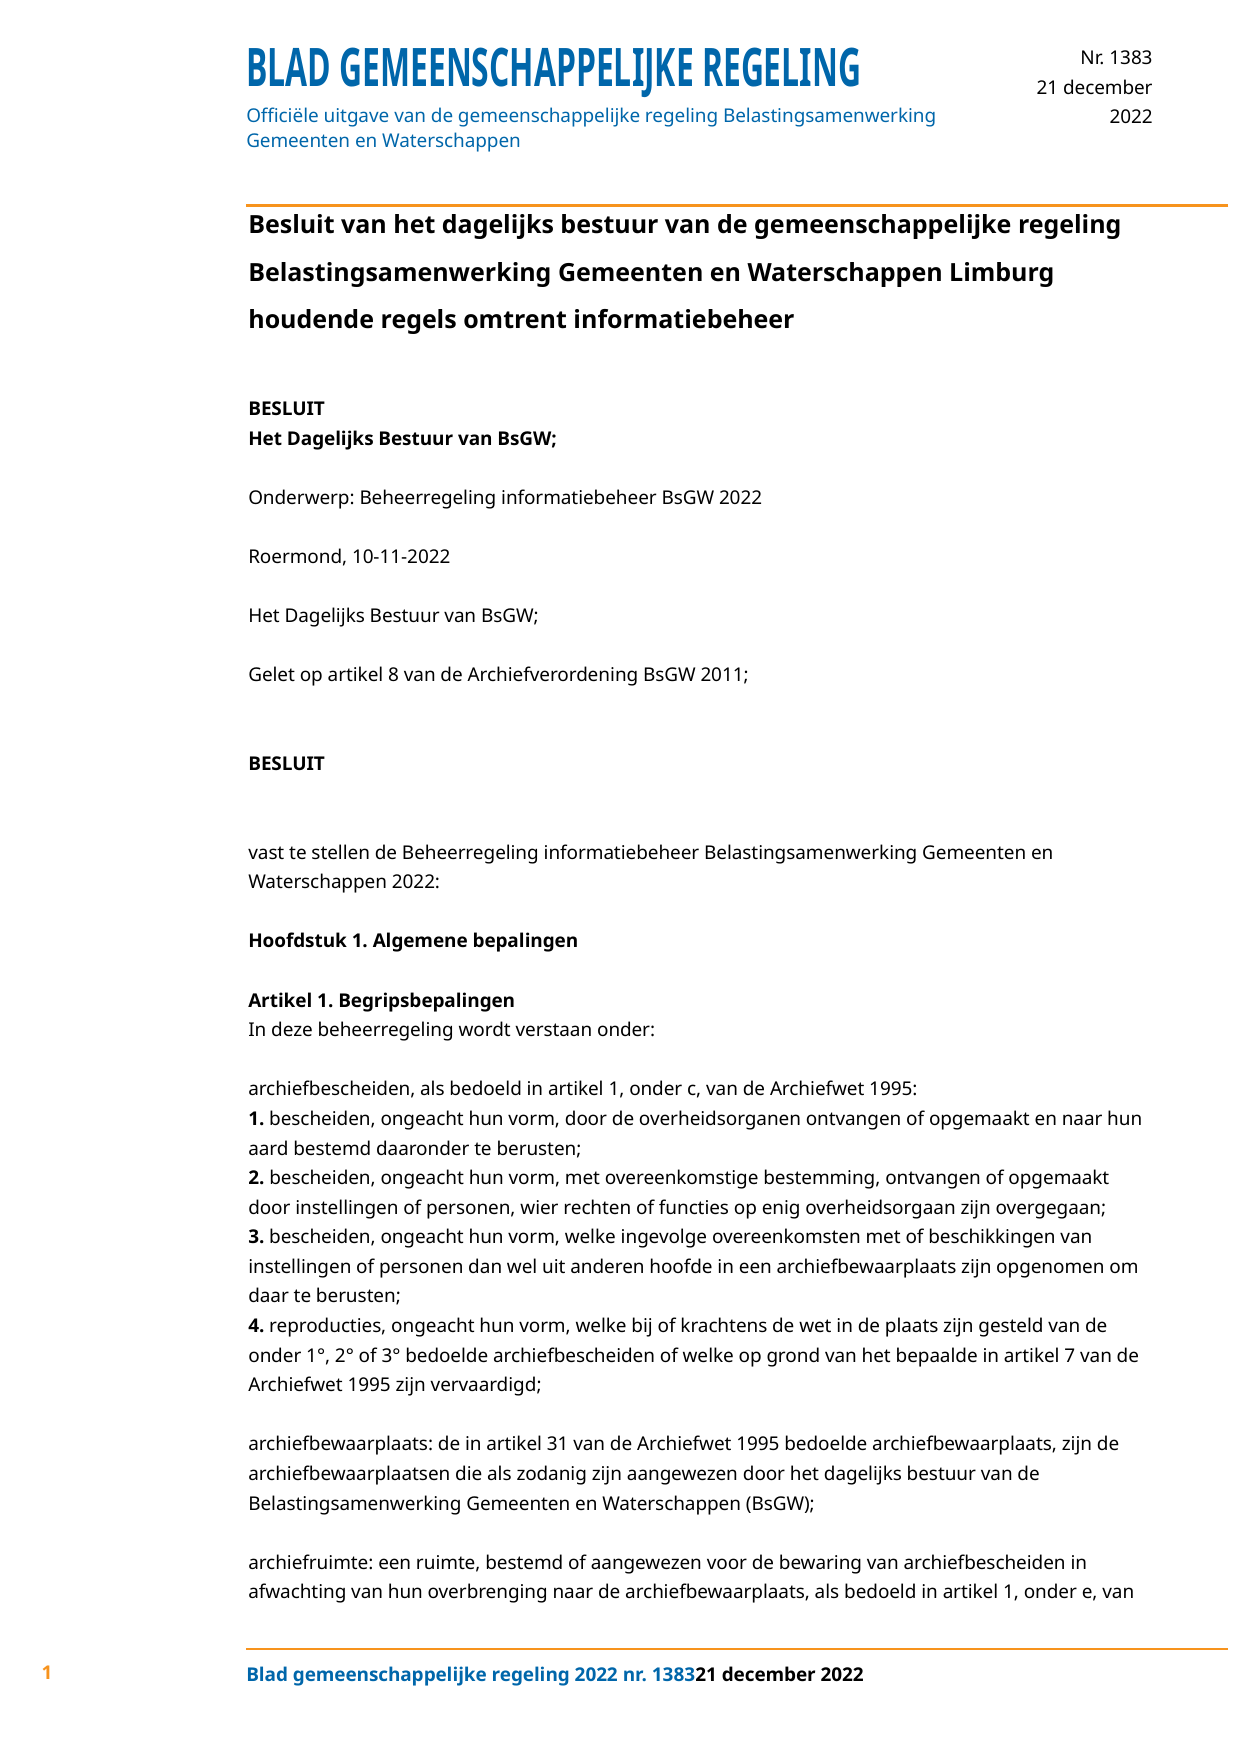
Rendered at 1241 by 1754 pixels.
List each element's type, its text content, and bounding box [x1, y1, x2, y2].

text 1. bescheiden, ongeacht hun vorm, door de overheidsorganen ontvangen of opgemaakt en naar hun aard bestemd daaronder te berusten; [248, 1105, 1152, 1160]
text Besluit van het dagelijks bestuur van de gemeenschappelijke regeling Belastingsamenwerking Gemeenten en Waterschappen Limburg houdende regels omtrent informatiebeheer [248, 207, 1152, 336]
text Artikel 1. Begripsbepalingen [248, 987, 1152, 1012]
text Het Dagelijks Bestuur van BsGW; [248, 602, 1152, 628]
text Onderwerp: Beheerregeling informatiebeheer BsGW 2022 [248, 484, 1152, 509]
text Roermond, 10-11-2022 [248, 543, 1152, 569]
text vast te stellen de Beheerregeling informatiebeheer Belastingsamenwerking Gemeenten en Waterschappen 2022: [248, 839, 1152, 894]
text 2. bescheiden, ongeacht hun vorm, met overeenkomstige bestemming, ontvangen of opgemaakt door instellingen of personen, wier rechten of functies op enig overheidsorgaan zijn overgegaan; [248, 1164, 1152, 1219]
text Gelet op artikel 8 van de Archiefverordening BsGW 2011; [248, 661, 1152, 687]
text BESLUIT [248, 750, 1152, 776]
picture [41, 47, 231, 172]
text archiefbescheiden, als bedoeld in artikel 1, onder c, van de Archiefwet 1995: [248, 1076, 1152, 1101]
text archiefbewaarplaats: de in artikel 31 van de Archiefwet 1995 bedoelde archiefbewaarplaats, zijn de archiefbewaarplaatsen die als zodanig zijn aangewezen door het dagelijks bestuur van de Belastingsamenwerking Gemeenten en Waterschappen (BsGW); [248, 1431, 1152, 1515]
text 4. reproducties, ongeacht hun vorm, welke bij of krachtens de wet in de plaats zijn gesteld van de onder 1°, 2° of 3° bedoelde archiefbescheiden of welke op grond van het bepaalde in artikel 7 van de Archiefwet 1995 zijn vervaardigd; [248, 1312, 1152, 1397]
text 3. bescheiden, ongeacht hun vorm, welke ingevolge overeenkomsten met of beschikkingen van instellingen of personen dan wel uit anderen hoofde in een archiefbewaarplaats zijn opgenomen om daar te berusten; [248, 1223, 1152, 1308]
text archiefruimte: een ruimte, bestemd of aangewezen voor de bewaring van archiefbescheiden in afwachting van hun overbrenging naar de archiefbewaarplaats, als bedoeld in artikel 1, onder e, van [248, 1549, 1152, 1604]
text Hoofdstuk 1. Algemene bepalingen [248, 928, 1152, 953]
text Het Dagelijks Bestuur van BsGW; [248, 425, 1152, 450]
text In deze beheerregeling wordt verstaan onder: [248, 1016, 1152, 1042]
text BESLUIT [248, 395, 1152, 421]
